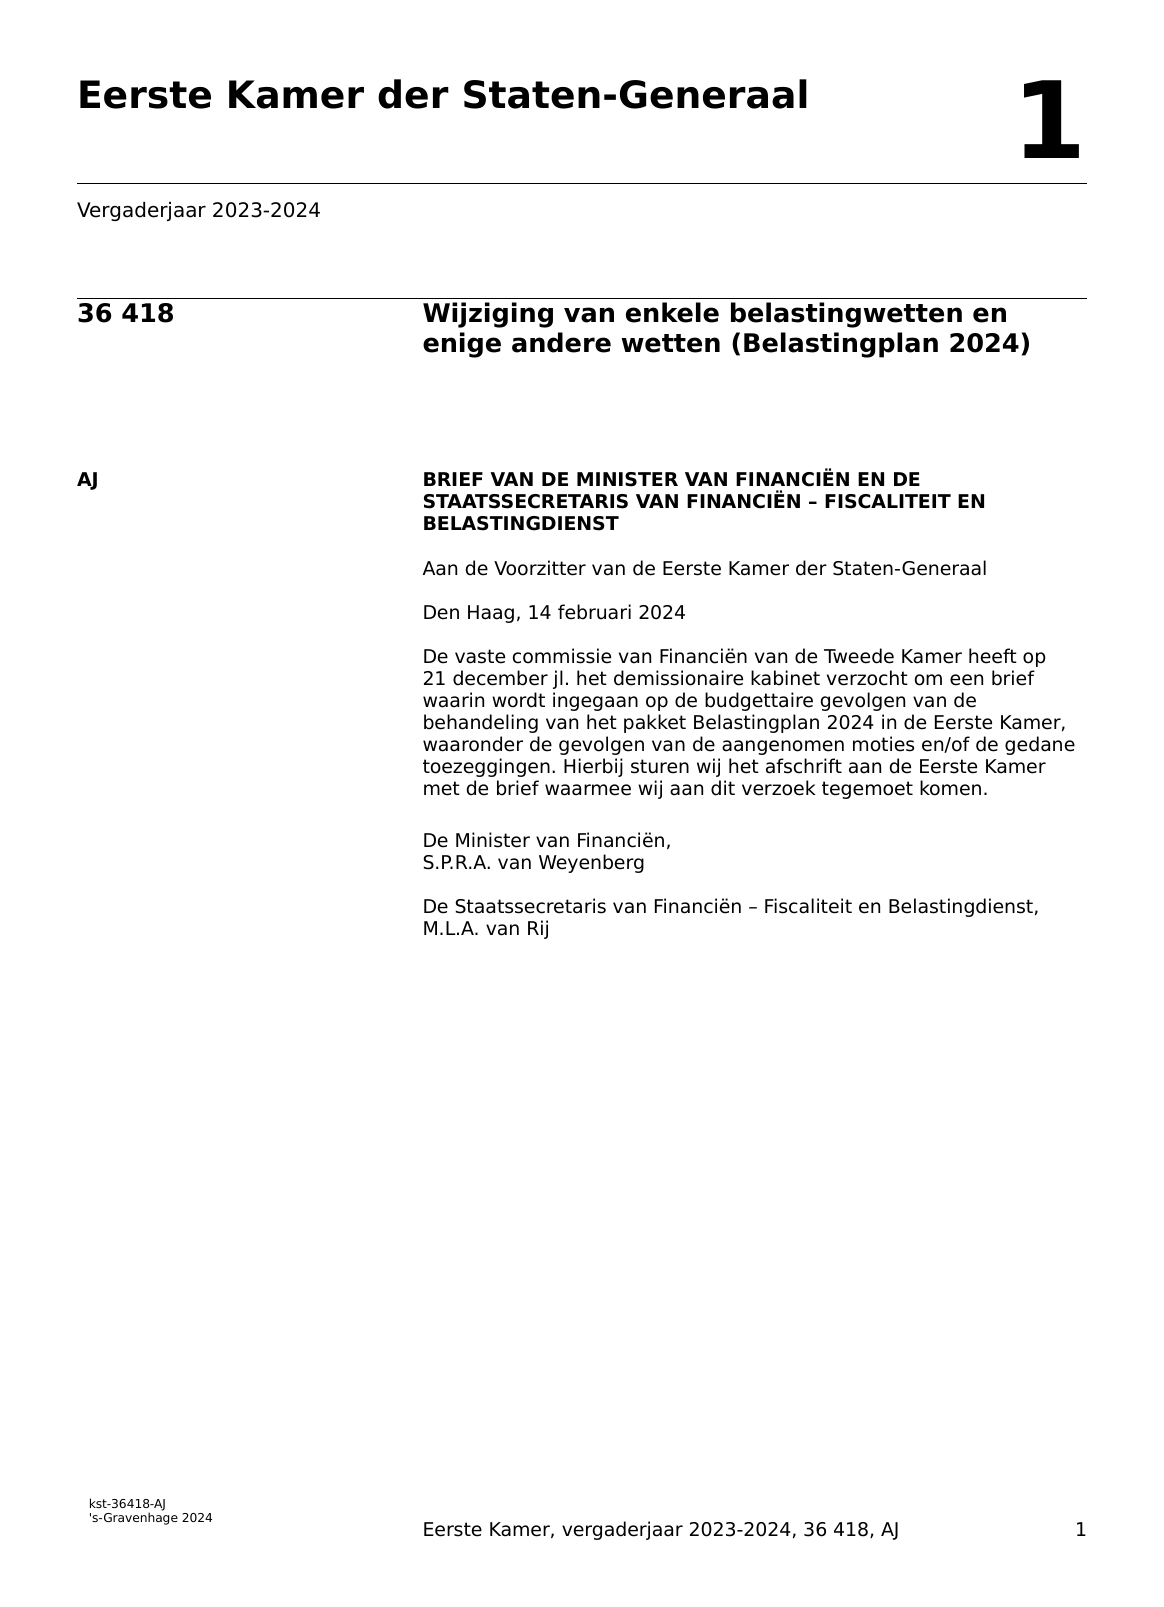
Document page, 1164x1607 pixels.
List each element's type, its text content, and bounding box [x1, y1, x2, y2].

text Den Haag, 14 februari 2024 [422, 602, 1087, 624]
table_header 1 [886, 59, 1087, 183]
subtitle AJ BRIEF VAN DE MINISTER VAN FINANCIËN EN DE STAATSSECRETARIS VAN FINANCIËN – FISCALITEIT EN BELASTINGDIENST [77, 469, 1087, 535]
table_header Eerste Kamer der Staten-Generaal [77, 59, 886, 183]
text kst-36418-AJ [88, 1497, 323, 1511]
subtitle 36 418 Wijziging van enkele belastingwetten en enige andere wetten (Belastingplan 2024) [77, 299, 1087, 358]
table_cell Vergaderjaar 2023-2024 [77, 184, 1087, 298]
text De vaste commissie van Financiën van de Tweede Kamer heeft op 21 december jl. het demissionaire kabinet verzocht om een brief waarin wordt ingegaan op de budgettaire gevolgen van de behandeling van het pakket Belastingplan 2024 in de Eerste Kamer, waaronder de gevolgen van de aangenomen moties en/of de gedane toezeggingen. Hierbij sturen wij het afschrift aan de Eerste Kamer met de brief waarmee wij aan dit verzoek tegemoet komen. [422, 646, 1087, 800]
text 's-Gravenhage 2024 [88, 1511, 323, 1525]
text De Staatssecretaris van Financiën – Fiscaliteit en Belastingdienst, M.L.A. van Rij [422, 896, 1087, 940]
text Aan de Voorzitter van de Eerste Kamer der Staten-Generaal [422, 557, 1087, 579]
text De Minister van Financiën, S.P.R.A. van Weyenberg [422, 830, 1087, 874]
